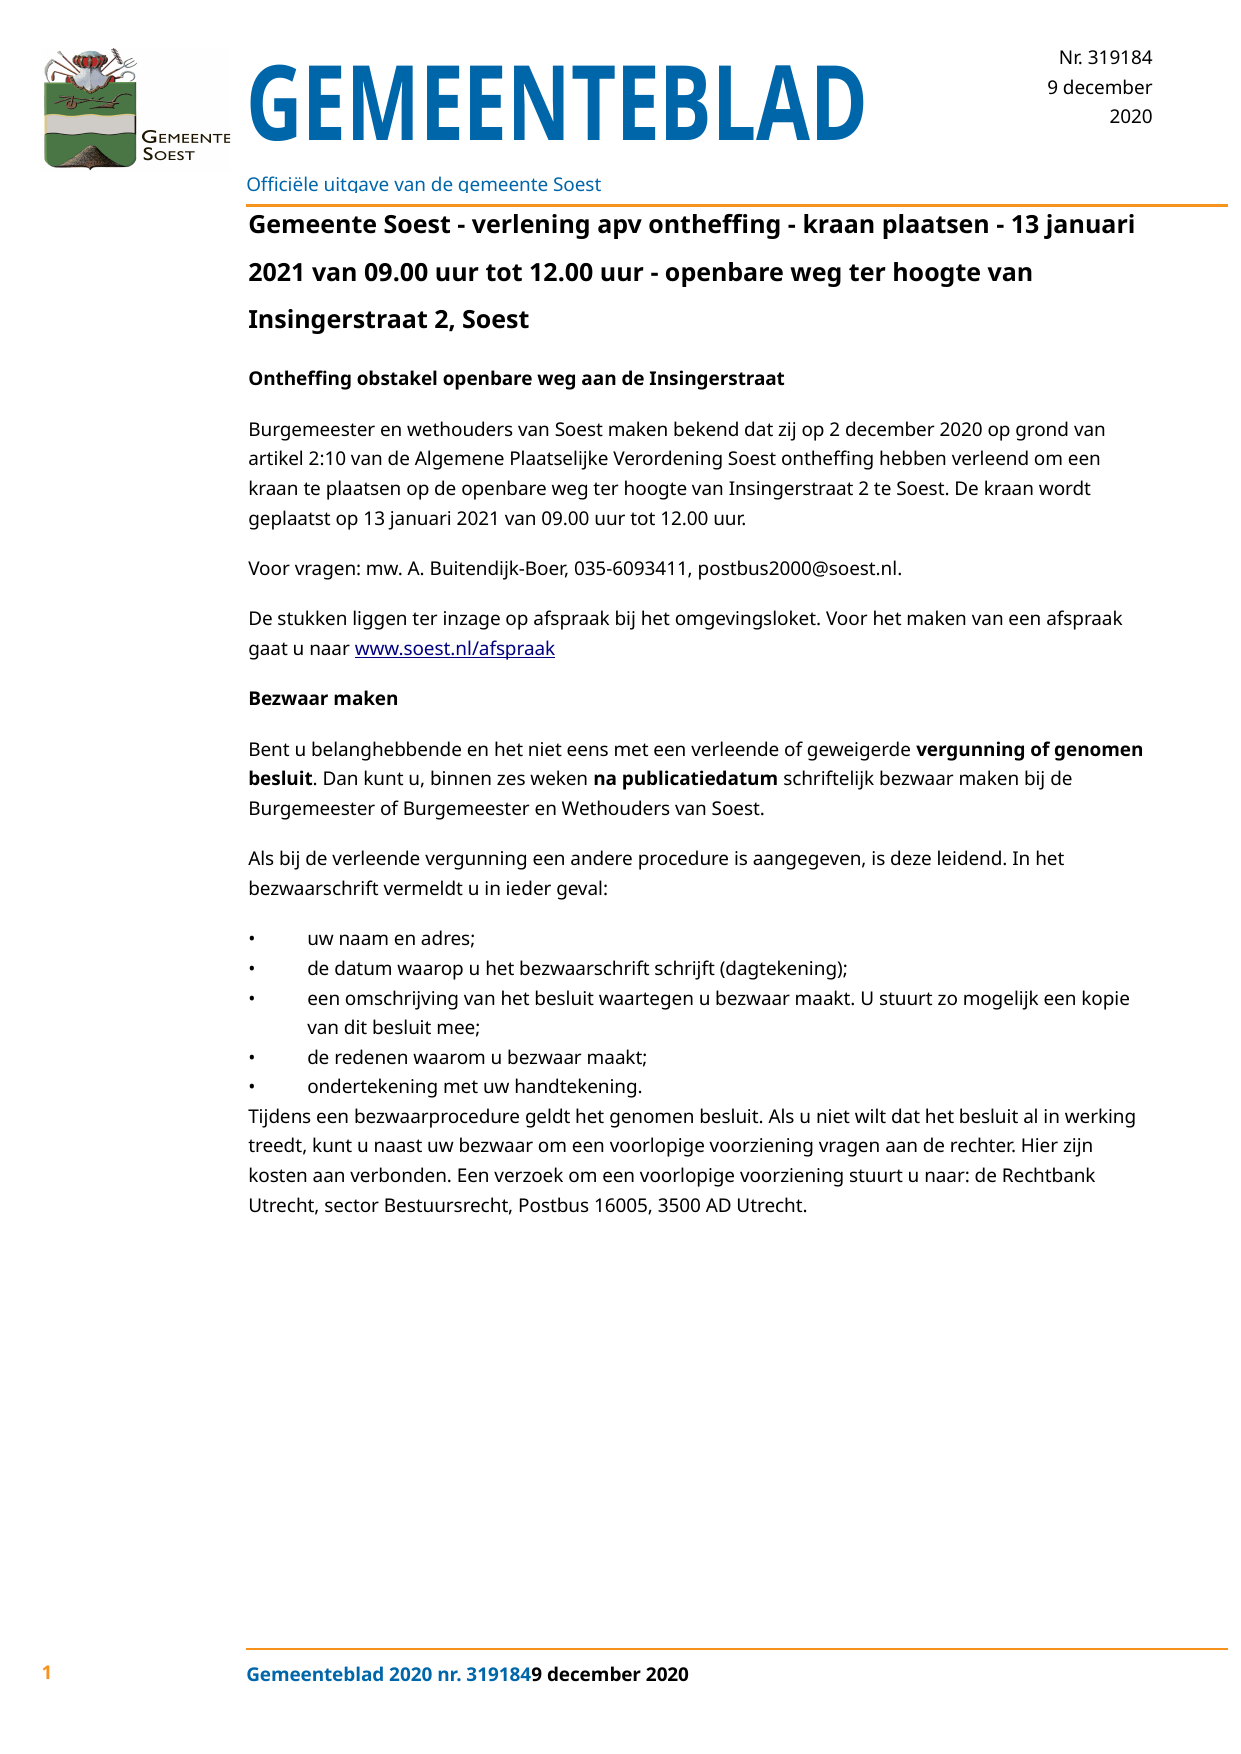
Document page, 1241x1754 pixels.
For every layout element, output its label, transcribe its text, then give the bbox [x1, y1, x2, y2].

list uw naam en adres; [248, 926, 1152, 951]
list ondertekening met uw handtekening. [248, 1073, 1152, 1099]
text Als bij de verleende vergunning een andere procedure is aangegeven, is deze leidend. In het bezwaarschrift vermeldt u in ieder geval: [248, 846, 1152, 901]
text Gemeente Soest - verlening apv ontheffing - kraan plaatsen - 13 januari 2021 van 09.00 uur tot 12.00 uur - openbare weg ter hoogte van Insingerstraat 2, Soest [248, 207, 1152, 336]
picture [41, 47, 231, 172]
list de redenen waarom u bezwaar maakt; [248, 1044, 1152, 1069]
text Bent u belanghebbende en het niet eens met een verleende of geweigerde vergunning of genomen besluit. Dan kunt u, binnen zes weken na publicatiedatum schriftelijk bezwaar maken bij de Burgemeester of Burgemeester en Wethouders van Soest. [248, 736, 1152, 821]
list de datum waarop u het bezwaarschrift schrijft (dagtekening); [248, 955, 1152, 981]
text Burgemeester en wethouders van Soest maken bekend dat zij op 2 december 2020 op grond van artikel 2:10 van de Algemene Plaatselijke Verordening Soest ontheffing hebben verleend om een kraan te plaatsen op de openbare weg ter hoogte van Insingerstraat 2 te Soest. De kraan wordt geplaatst op 13 januari 2021 van 09.00 uur tot 12.00 uur. [248, 416, 1152, 530]
text Voor vragen: mw. A. Buitendijk-Boer, 035-6093411, postbus2000@soest.nl. [248, 555, 1152, 581]
list een omschrijving van het besluit waartegen u bezwaar maakt. U stuurt zo mogelijk een kopie van dit besluit mee; [248, 985, 1152, 1040]
text Bezwaar maken [248, 686, 1152, 711]
text Ontheffing obstakel openbare weg aan de Insingerstraat [248, 366, 1152, 391]
text De stukken liggen ter inzage op afspraak bij het omgevingsloket. Voor het maken van een afspraak gaat u naar www.soest.nl/afspraak [248, 606, 1152, 661]
text Tijdens een bezwaarprocedure geldt het genomen besluit. Als u niet wilt dat het besluit al in werking treedt, kunt u naast uw bezwaar om een voorlopige voorziening vragen aan de rechter. Hier zijn kosten aan verbonden. Een verzoek om een voorlopige voorziening stuurt u naar: de Rechtbank Utrecht, sector Bestuursrecht, Postbus 16005, 3500 AD Utrecht. [248, 1103, 1152, 1217]
